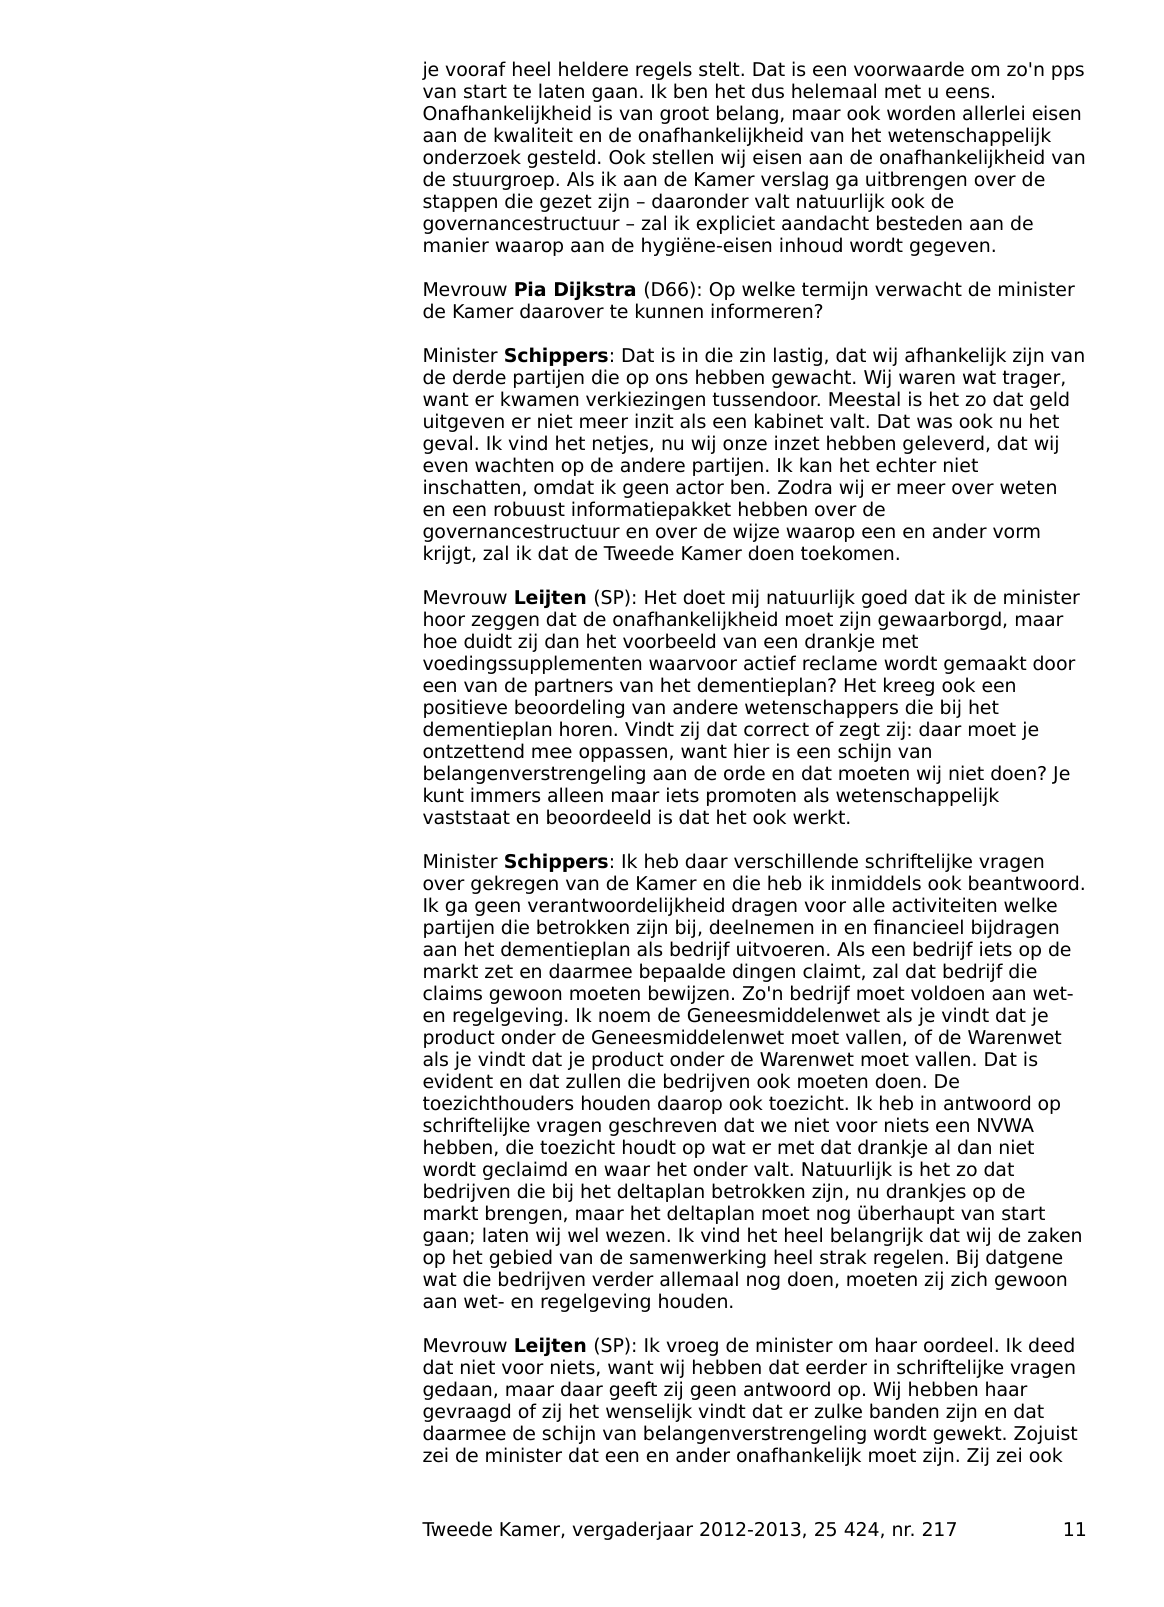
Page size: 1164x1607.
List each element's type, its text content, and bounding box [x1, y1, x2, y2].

text je vooraf heel heldere regels stelt. Dat is een voorwaarde om zo'n pps van start te laten gaan. Ik ben het dus helemaal met u eens. Onafhankelijkheid is van groot belang, maar ook worden allerlei eisen aan de kwaliteit en de onafhankelijkheid van het wetenschappelijk onderzoek gesteld. Ook stellen wij eisen aan de onafhankelijkheid van de stuurgroep. Als ik aan de Kamer verslag ga uitbrengen over de stappen die gezet zijn – daaronder valt natuurlijk ook de governancestructuur – zal ik expliciet aandacht besteden aan de manier waarop aan de hygiëne-eisen inhoud wordt gegeven. [422, 59, 1087, 257]
text Mevrouw Pia Dijkstra (D66): Op welke termijn verwacht de minister de Kamer daarover te kunnen informeren? [422, 279, 1087, 323]
text Mevrouw Leijten (SP): Het doet mij natuurlijk goed dat ik de minister hoor zeggen dat de onafhankelijkheid moet zijn gewaarborgd, maar hoe duidt zij dan het voorbeeld van een drankje met voedingssupplementen waarvoor actief reclame wordt gemaakt door een van de partners van het dementieplan? Het kreeg ook een positieve beoordeling van andere wetenschappers die bij het dementieplan horen. Vindt zij dat correct of zegt zij: daar moet je ontzettend mee oppassen, want hier is een schijn van belangenverstrengeling aan de orde en dat moeten wij niet doen? Je kunt immers alleen maar iets promoten als wetenschappelijk vaststaat en beoordeeld is dat het ook werkt. [422, 587, 1087, 829]
text Minister Schippers: Dat is in die zin lastig, dat wij afhankelijk zijn van de derde partijen die op ons hebben gewacht. Wij waren wat trager, want er kwamen verkiezingen tussendoor. Meestal is het zo dat geld uitgeven er niet meer inzit als een kabinet valt. Dat was ook nu het geval. Ik vind het netjes, nu wij onze inzet hebben geleverd, dat wij even wachten op de andere partijen. Ik kan het echter niet inschatten, omdat ik geen actor ben. Zodra wij er meer over weten en een robuust informatiepakket hebben over de governancestructuur en over de wijze waarop een en ander vorm krijgt, zal ik dat de Tweede Kamer doen toekomen. [422, 345, 1087, 565]
text Mevrouw Leijten (SP): Ik vroeg de minister om haar oordeel. Ik deed dat niet voor niets, want wij hebben dat eerder in schriftelijke vragen gedaan, maar daar geeft zij geen antwoord op. Wij hebben haar gevraagd of zij het wenselijk vindt dat er zulke banden zijn en dat daarmee de schijn van belangenverstrengeling wordt gewekt. Zojuist zei de minister dat een en ander onafhankelijk moet zijn. Zij zei ook [422, 1335, 1087, 1467]
text Minister Schippers: Ik heb daar verschillende schriftelijke vragen over gekregen van de Kamer en die heb ik inmiddels ook beantwoord. Ik ga geen verantwoordelijkheid dragen voor alle activiteiten welke partijen die betrokken zijn bij, deelnemen in en financieel bijdragen aan het dementieplan als bedrijf uitvoeren. Als een bedrijf iets op de markt zet en daarmee bepaalde dingen claimt, zal dat bedrijf die claims gewoon moeten bewijzen. Zo'n bedrijf moet voldoen aan wet- en regelgeving. Ik noem de Geneesmiddelenwet als je vindt dat je product onder de Geneesmiddelenwet moet vallen, of de Warenwet als je vindt dat je product onder de Warenwet moet vallen. Dat is evident en dat zullen die bedrijven ook moeten doen. De toezichthouders houden daarop ook toezicht. Ik heb in antwoord op schriftelijke vragen geschreven dat we niet voor niets een NVWA hebben, die toezicht houdt op wat er met dat drankje al dan niet wordt geclaimd en waar het onder valt. Natuurlijk is het zo dat bedrijven die bij het deltaplan betrokken zijn, nu drankjes op de markt brengen, maar het deltaplan moet nog überhaupt van start gaan; laten wij wel wezen. Ik vind het heel belangrijk dat wij de zaken op het gebied van de samenwerking heel strak regelen. Bij datgene wat die bedrijven verder allemaal nog doen, moeten zij zich gewoon aan wet- en regelgeving houden. [422, 851, 1087, 1313]
